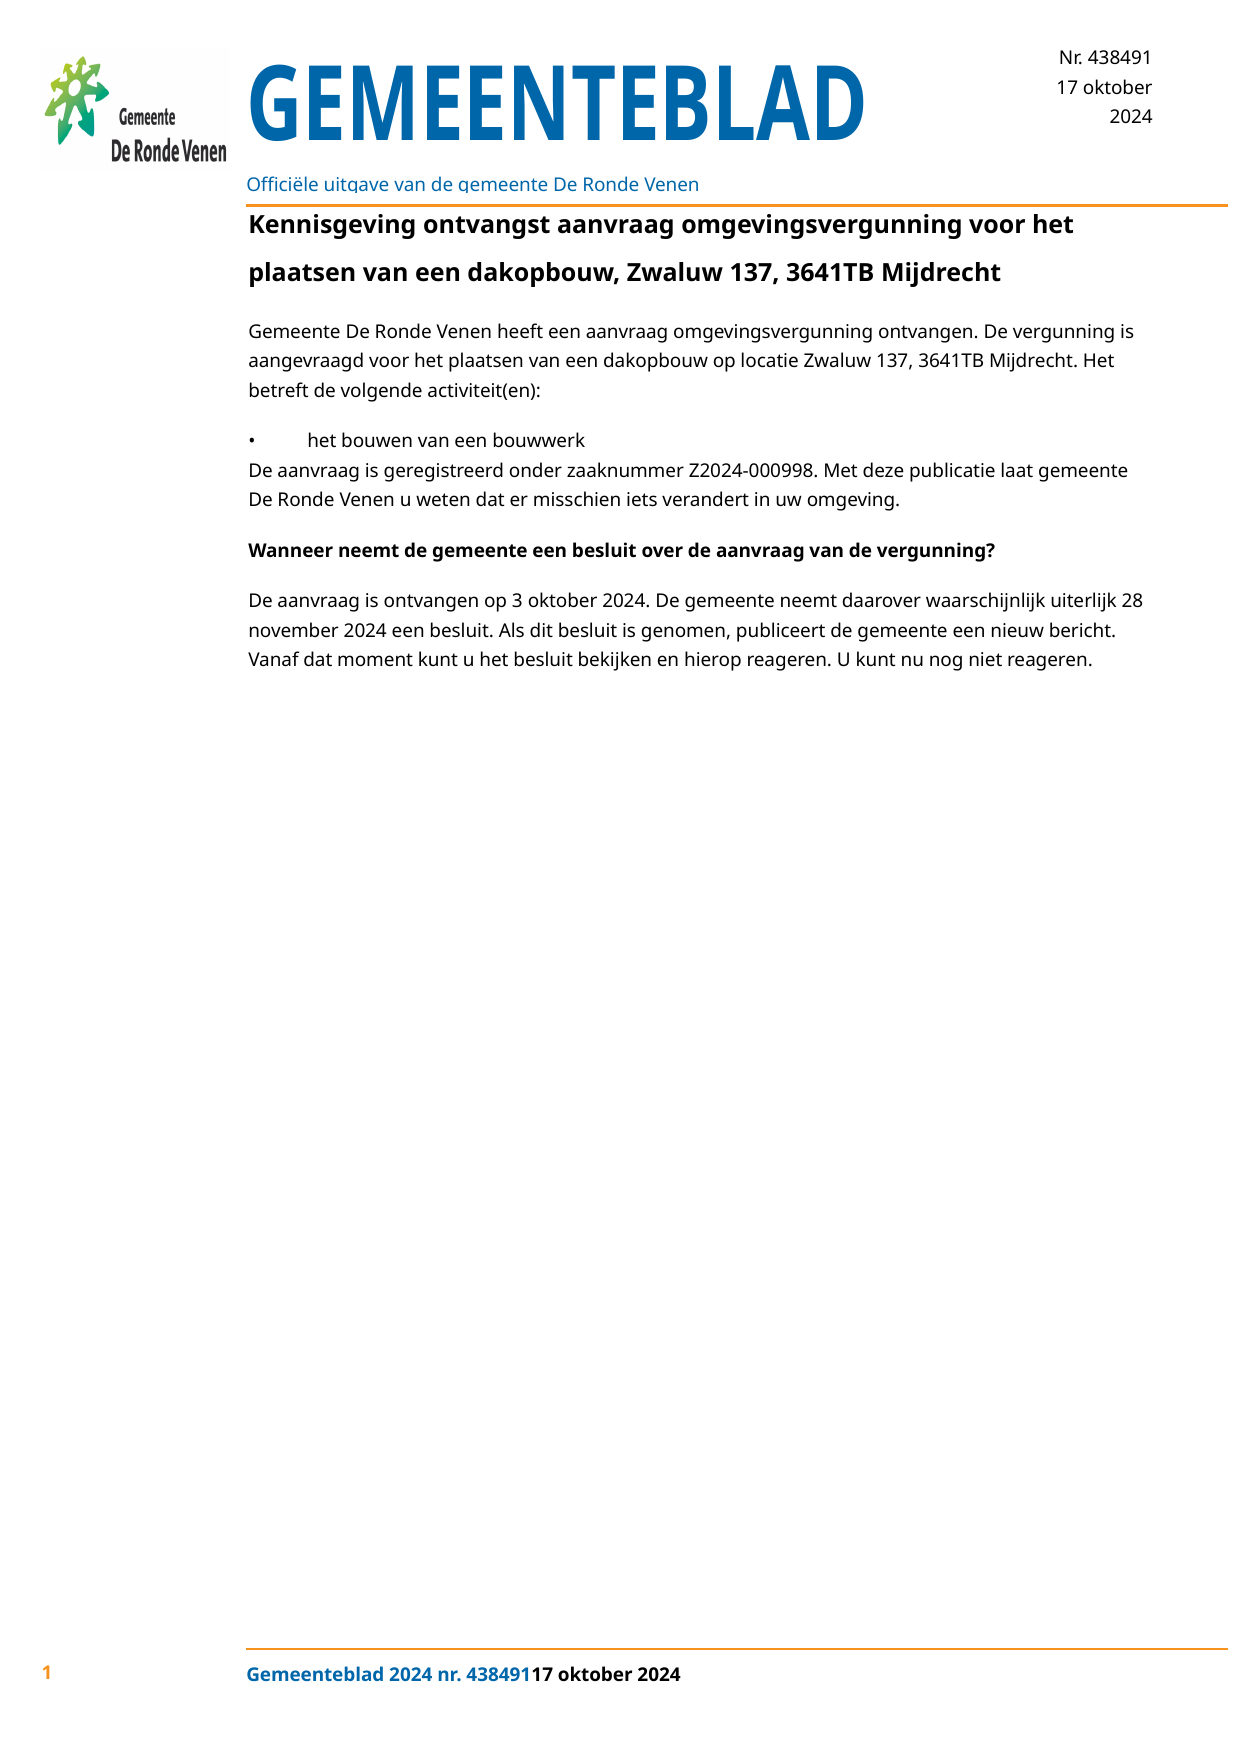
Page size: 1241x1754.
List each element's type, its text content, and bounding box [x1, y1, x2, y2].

text Gemeente De Ronde Venen heeft een aanvraag omgevingsvergunning ontvangen. De vergunning is aangevraagd voor het plaatsen van een dakopbouw op locatie Zwaluw 137, 3641TB Mijdrecht. Het betreft de volgende activiteit(en): [248, 318, 1152, 403]
text De aanvraag is geregistreerd onder zaaknummer Z2024-000998. Met deze publicatie laat gemeente De Ronde Venen u weten dat er misschien iets verandert in uw omgeving. [248, 457, 1152, 512]
picture [41, 47, 231, 172]
text Kennisgeving ontvangst aanvraag omgevingsvergunning voor het plaatsen van een dakopbouw, Zwaluw 137, 3641TB Mijdrecht [248, 207, 1152, 288]
text De aanvraag is ontvangen op 3 oktober 2024. De gemeente neemt daarover waarschijnlijk uiterlijk 28 november 2024 een besluit. Als dit besluit is genomen, publiceert de gemeente een nieuw bericht. Vanaf dat moment kunt u het besluit bekijken en hierop reageren. U kunt nu nog niet reageren. [248, 587, 1152, 672]
list het bouwen van een bouwwerk [248, 427, 1152, 453]
text Wanneer neemt de gemeente een besluit over de aanvraag van de vergunning? [248, 537, 1152, 563]
